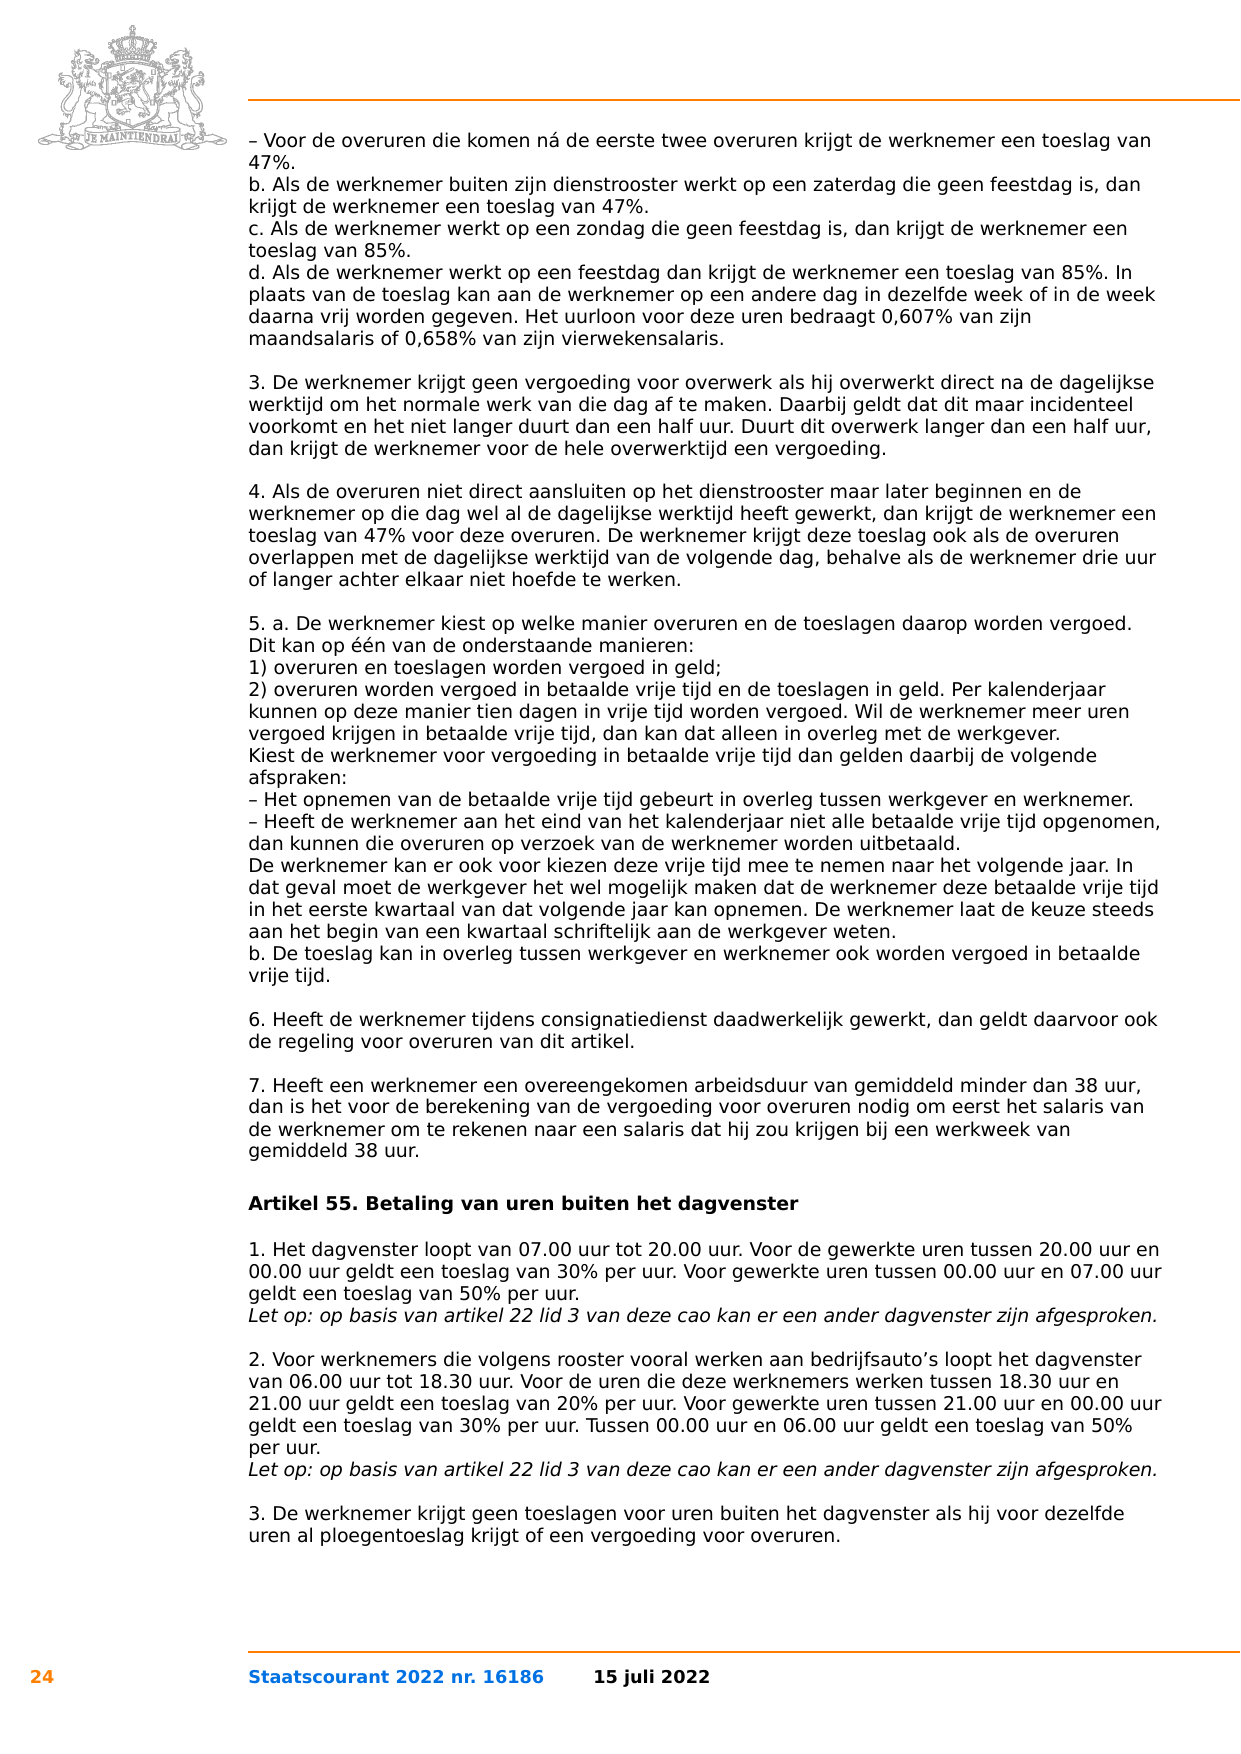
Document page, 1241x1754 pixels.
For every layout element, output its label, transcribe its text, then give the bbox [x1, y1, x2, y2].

text Let op: op basis van artikel 22 lid 3 van deze cao kan er een ander dagvenster zijn afgesproken. [248, 1459, 1163, 1481]
text 4. Als de overuren niet direct aansluiten op het dienstrooster maar later beginnen en de werknemer op die dag wel al de dagelijkse werktijd heeft gewerkt, dan krijgt de werknemer een toeslag van 47% voor deze overuren. De werknemer krijgt deze toeslag ook als de overuren overlappen met de dagelijkse werktijd van de volgende dag, behalve als de werknemer drie uur of langer achter elkaar niet hoefde te werken. [248, 481, 1163, 591]
text 7. Heeft een werknemer een overeengekomen arbeidsduur van gemiddeld minder dan 38 uur, dan is het voor de berekening van de vergoeding voor overuren nodig om eerst het salaris van de werknemer om te rekenen naar een salaris dat hij zou krijgen bij een werkweek van gemiddeld 38 uur. [248, 1074, 1163, 1162]
text 1) overuren en toeslagen worden vergoed in geld; [248, 657, 1163, 679]
picture [38, 25, 227, 150]
text b. Als de werknemer buiten zijn dienstrooster werkt op een zaterdag die geen feestdag is, dan krijgt de werknemer een toeslag van 47%. [248, 174, 1163, 218]
text – Heeft de werknemer aan het eind van het kalenderjaar niet alle betaalde vrije tijd opgenomen, dan kunnen die overuren op verzoek van de werknemer worden uitbetaald. [248, 811, 1163, 855]
subtitle Artikel 55. Betaling van uren buiten het dagvenster [248, 1192, 1163, 1214]
text 2) overuren worden vergoed in betaalde vrije tijd en de toeslagen in geld. Per kalenderjaar kunnen op deze manier tien dagen in vrije tijd worden vergoed. Wil de werknemer meer uren vergoed krijgen in betaalde vrije tijd, dan kan dat alleen in overleg met de werkgever. [248, 679, 1163, 745]
text 5. a. De werknemer kiest op welke manier overuren en de toeslagen daarop worden vergoed. Dit kan op één van de onderstaande manieren: [248, 613, 1163, 657]
text – Het opnemen van de betaalde vrije tijd gebeurt in overleg tussen werkgever en werknemer. [248, 789, 1163, 811]
text 3. De werknemer krijgt geen toeslagen voor uren buiten het dagvenster als hij voor dezelfde uren al ploegentoeslag krijgt of een vergoeding voor overuren. [248, 1503, 1163, 1547]
text – Voor de overuren die komen ná de eerste twee overuren krijgt de werknemer een toeslag van 47%. [248, 130, 1163, 174]
text 2. Voor werknemers die volgens rooster vooral werken aan bedrijfsauto’s loopt het dagvenster van 06.00 uur tot 18.30 uur. Voor de uren die deze werknemers werken tussen 18.30 uur en 21.00 uur geldt een toeslag van 20% per uur. Voor gewerkte uren tussen 21.00 uur en 00.00 uur geldt een toeslag van 30% per uur. Tussen 00.00 uur en 06.00 uur geldt een toeslag van 50% per uur. [248, 1349, 1163, 1459]
text De werknemer kan er ook voor kiezen deze vrije tijd mee te nemen naar het volgende jaar. In dat geval moet de werkgever het wel mogelijk maken dat de werknemer deze betaalde vrije tijd in het eerste kwartaal van dat volgende jaar kan opnemen. De werknemer laat de keuze steeds aan het begin van een kwartaal schriftelijk aan de werkgever weten. [248, 855, 1163, 943]
text Let op: op basis van artikel 22 lid 3 van deze cao kan er een ander dagvenster zijn afgesproken. [248, 1305, 1163, 1327]
text 3. De werknemer krijgt geen vergoeding voor overwerk als hij overwerkt direct na de dagelijkse werktijd om het normale werk van die dag af te maken. Daarbij geldt dat dit maar incidenteel voorkomt en het niet langer duurt dan een half uur. Duurt dit overwerk langer dan een half uur, dan krijgt de werknemer voor de hele overwerktijd een vergoeding. [248, 372, 1163, 459]
text Kiest de werknemer voor vergoeding in betaalde vrije tijd dan gelden daarbij de volgende afspraken: [248, 745, 1163, 789]
text 1. Het dagvenster loopt van 07.00 uur tot 20.00 uur. Voor de gewerkte uren tussen 20.00 uur en 00.00 uur geldt een toeslag van 30% per uur. Voor gewerkte uren tussen 00.00 uur en 07.00 uur geldt een toeslag van 50% per uur. [248, 1239, 1163, 1305]
text 6. Heeft de werknemer tijdens consignatiedienst daadwerkelijk gewerkt, dan geldt daarvoor ook de regeling voor overuren van dit artikel. [248, 1009, 1163, 1053]
text c. Als de werknemer werkt op een zondag die geen feestdag is, dan krijgt de werknemer een toeslag van 85%. [248, 218, 1163, 262]
text d. Als de werknemer werkt op een feestdag dan krijgt de werknemer een toeslag van 85%. In plaats van de toeslag kan aan de werknemer op een andere dag in dezelfde week of in de week daarna vrij worden gegeven. Het uurloon voor deze uren bedraagt 0,607% van zijn maandsalaris of 0,658% van zijn vierwekensalaris. [248, 262, 1163, 350]
text b. De toeslag kan in overleg tussen werkgever en werknemer ook worden vergoed in betaalde vrije tijd. [248, 943, 1163, 987]
